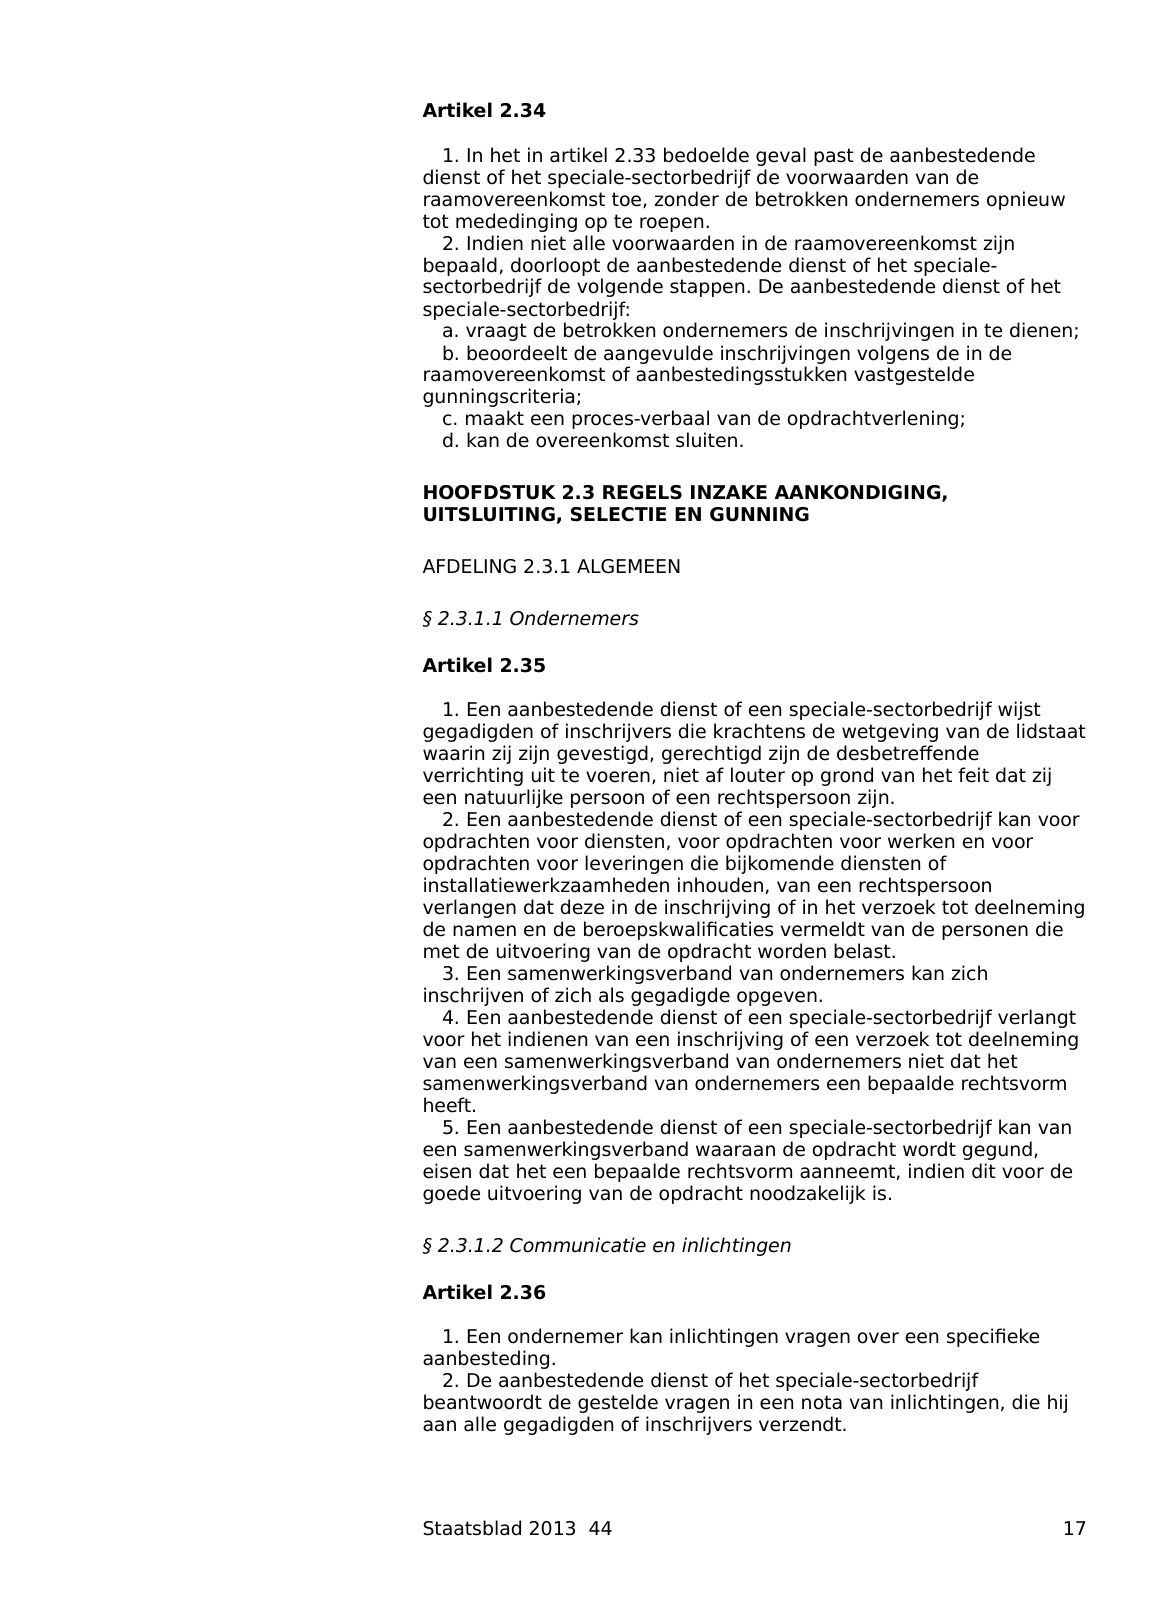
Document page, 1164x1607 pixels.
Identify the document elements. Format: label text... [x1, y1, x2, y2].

subtitle AFDELING 2.3.1 ALGEMEEN [422, 556, 1087, 578]
text 2. Indien niet alle voorwaarden in de raamovereenkomst zijn bepaald, doorloopt de aanbestedende dienst of het speciale-sectorbedrijf de volgende stappen. De aanbestedende dienst of het speciale-sectorbedrijf: [422, 232, 1087, 320]
subtitle Artikel 2.36 [422, 1282, 1087, 1304]
text 3. Een samenwerkingsverband van ondernemers kan zich inschrijven of zich als gegadigde opgeven. [422, 963, 1087, 1007]
text c. maakt een proces-verbaal van de opdrachtverlening; [422, 408, 1087, 430]
text 1. Een aanbestedende dienst of een speciale-sectorbedrijf wijst gegadigden of inschrijvers die krachtens de wetgeving van de lidstaat waarin zij zijn gevestigd, gerechtigd zijn de desbetreffende verrichting uit te voeren, niet af louter op grond van het feit dat zij een natuurlijke persoon of een rechtspersoon zijn. [422, 699, 1087, 809]
subtitle Artikel 2.35 [422, 655, 1087, 677]
subtitle § 2.3.1.2 Communicatie en inlichtingen [422, 1235, 1087, 1257]
text 1. Een ondernemer kan inlichtingen vragen over een specifieke aanbesteding. [422, 1326, 1087, 1370]
subtitle Artikel 2.34 [422, 100, 1087, 122]
text 5. Een aanbestedende dienst of een speciale-sectorbedrijf kan van een samenwerkingsverband waaraan de opdracht wordt gegund, eisen dat het een bepaalde rechtsvorm aanneemt, indien dit voor de goede uitvoering van de opdracht noodzakelijk is. [422, 1117, 1087, 1205]
text 2. Een aanbestedende dienst of een speciale-sectorbedrijf kan voor opdrachten voor diensten, voor opdrachten voor werken en voor opdrachten voor leveringen die bijkomende diensten of installatiewerkzaamheden inhouden, van een rechtspersoon verlangen dat deze in de inschrijving of in het verzoek tot deelneming de namen en de beroepskwalificaties vermeldt van de personen die met de uitvoering van de opdracht worden belast. [422, 809, 1087, 963]
text 2. De aanbestedende dienst of het speciale-sectorbedrijf beantwoordt de gestelde vragen in een nota van inlichtingen, die hij aan alle gegadigden of inschrijvers verzendt. [422, 1370, 1087, 1436]
text a. vraagt de betrokken ondernemers de inschrijvingen in te dienen; [422, 320, 1087, 342]
text b. beoordeelt de aangevulde inschrijvingen volgens de in de raamovereenkomst of aanbestedingsstukken vastgestelde gunningscriteria; [422, 342, 1087, 408]
subtitle § 2.3.1.1 Ondernemers [422, 608, 1087, 630]
text 4. Een aanbestedende dienst of een speciale-sectorbedrijf verlangt voor het indienen van een inschrijving of een verzoek tot deelneming van een samenwerkingsverband van ondernemers niet dat het samenwerkingsverband van ondernemers een bepaalde rechtsvorm heeft. [422, 1007, 1087, 1117]
text d. kan de overeenkomst sluiten. [422, 430, 1087, 452]
subtitle HOOFDSTUK 2.3 REGELS INZAKE AANKONDIGING, UITSLUITING, SELECTIE EN GUNNING [422, 482, 1087, 526]
text 1. In het in artikel 2.33 bedoelde geval past de aanbestedende dienst of het speciale-sectorbedrijf de voorwaarden van de raamovereenkomst toe, zonder de betrokken ondernemers opnieuw tot mededinging op te roepen. [422, 144, 1087, 232]
